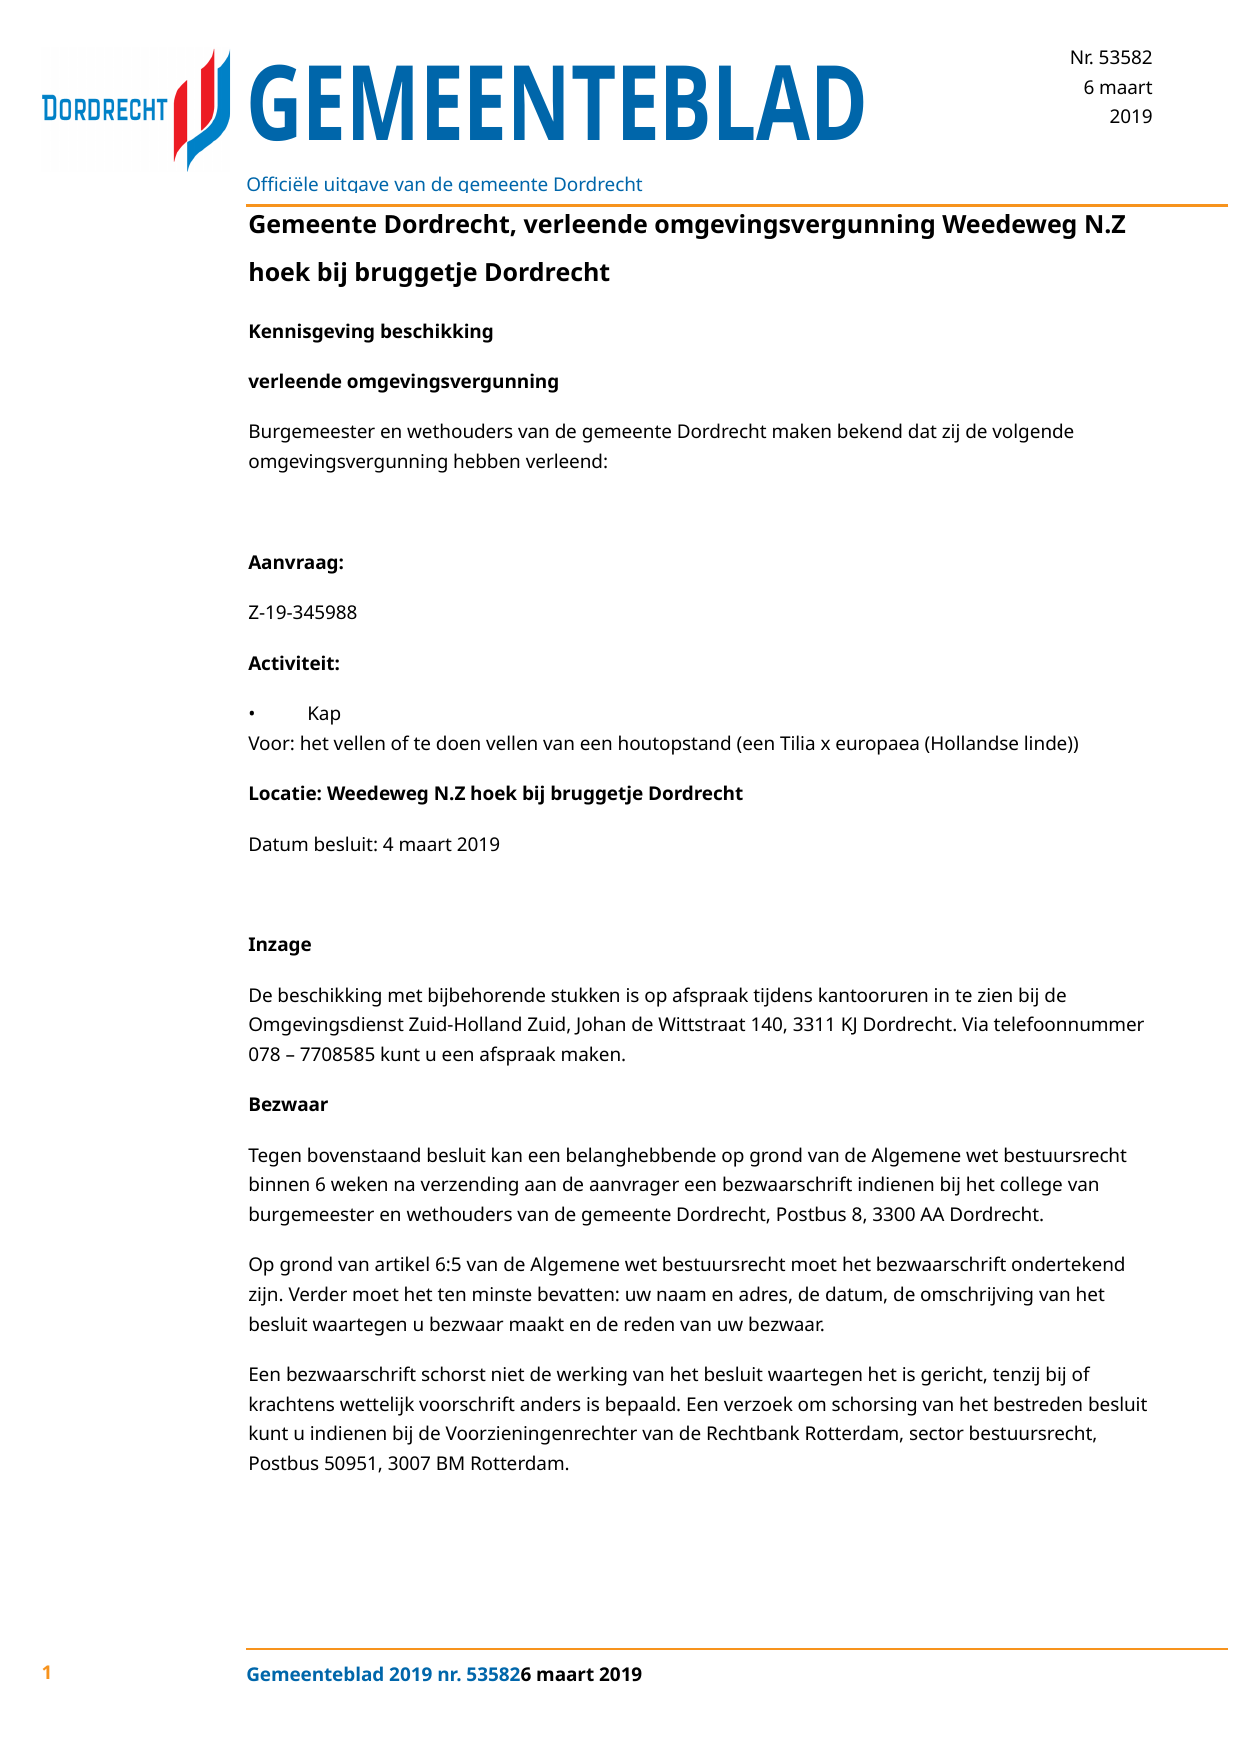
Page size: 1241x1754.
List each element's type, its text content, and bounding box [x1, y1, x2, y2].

text verleende omgevingsvergunning [248, 368, 1152, 394]
picture [41, 47, 231, 172]
text Een bezwaarschrift schorst niet de werking van het besluit waartegen het is gericht, tenzij bij of krachtens wettelijk voorschrift anders is bepaald. Een verzoek om schorsing van het bestreden besluit kunt u indienen bij de Voorzieningenrechter van de Rechtbank Rotterdam, sector bestuursrecht, Postbus 50951, 3007 BM Rotterdam. [248, 1361, 1152, 1476]
text Locatie: Weedeweg N.Z hoek bij bruggetje Dordrecht [248, 780, 1152, 806]
text Burgemeester en wethouders van de gemeente Dordrecht maken bekend dat zij de volgende omgevingsvergunning hebben verleend: [248, 419, 1152, 474]
text Aanvraag: [248, 549, 1152, 575]
text Tegen bovenstaand besluit kan een belanghebbende op grond van de Algemene wet bestuursrecht binnen 6 weken na verzending aan de aanvrager een bezwaarschrift indienen bij het college van burgemeester en wethouders van de gemeente Dordrecht, Postbus 8, 3300 AA Dordrecht. [248, 1142, 1152, 1227]
text Gemeente Dordrecht, verleende omgevingsvergunning Weedeweg N.Z hoek bij bruggetje Dordrecht [248, 207, 1152, 288]
text Z-19-345988 [248, 599, 1152, 625]
text Voor: het vellen of te doen vellen van een houtopstand (een Tilia x europaea (Hollandse linde)) [248, 730, 1152, 756]
text Inzage [248, 932, 1152, 957]
text Activiteit: [248, 650, 1152, 676]
text Datum besluit: 4 maart 2019 [248, 831, 1152, 857]
text De beschikking met bijbehorende stukken is op afspraak tijdens kantooruren in te zien bij de Omgevingsdienst Zuid-Holland Zuid, Johan de Wittstraat 140, 3311 KJ Dordrecht. Via telefoonnummer 078 – 7708585 kunt u een afspraak maken. [248, 982, 1152, 1067]
text Op grond van artikel 6:5 van de Algemene wet bestuursrecht moet het bezwaarschrift ondertekend zijn. Verder moet het ten minste bevatten: uw naam en adres, de datum, de omschrijving van het besluit waartegen u bezwaar maakt en de reden van uw bezwaar. [248, 1252, 1152, 1337]
text Bezwaar [248, 1092, 1152, 1117]
list Kap [248, 700, 1152, 726]
text Kennisgeving beschikking [248, 318, 1152, 344]
